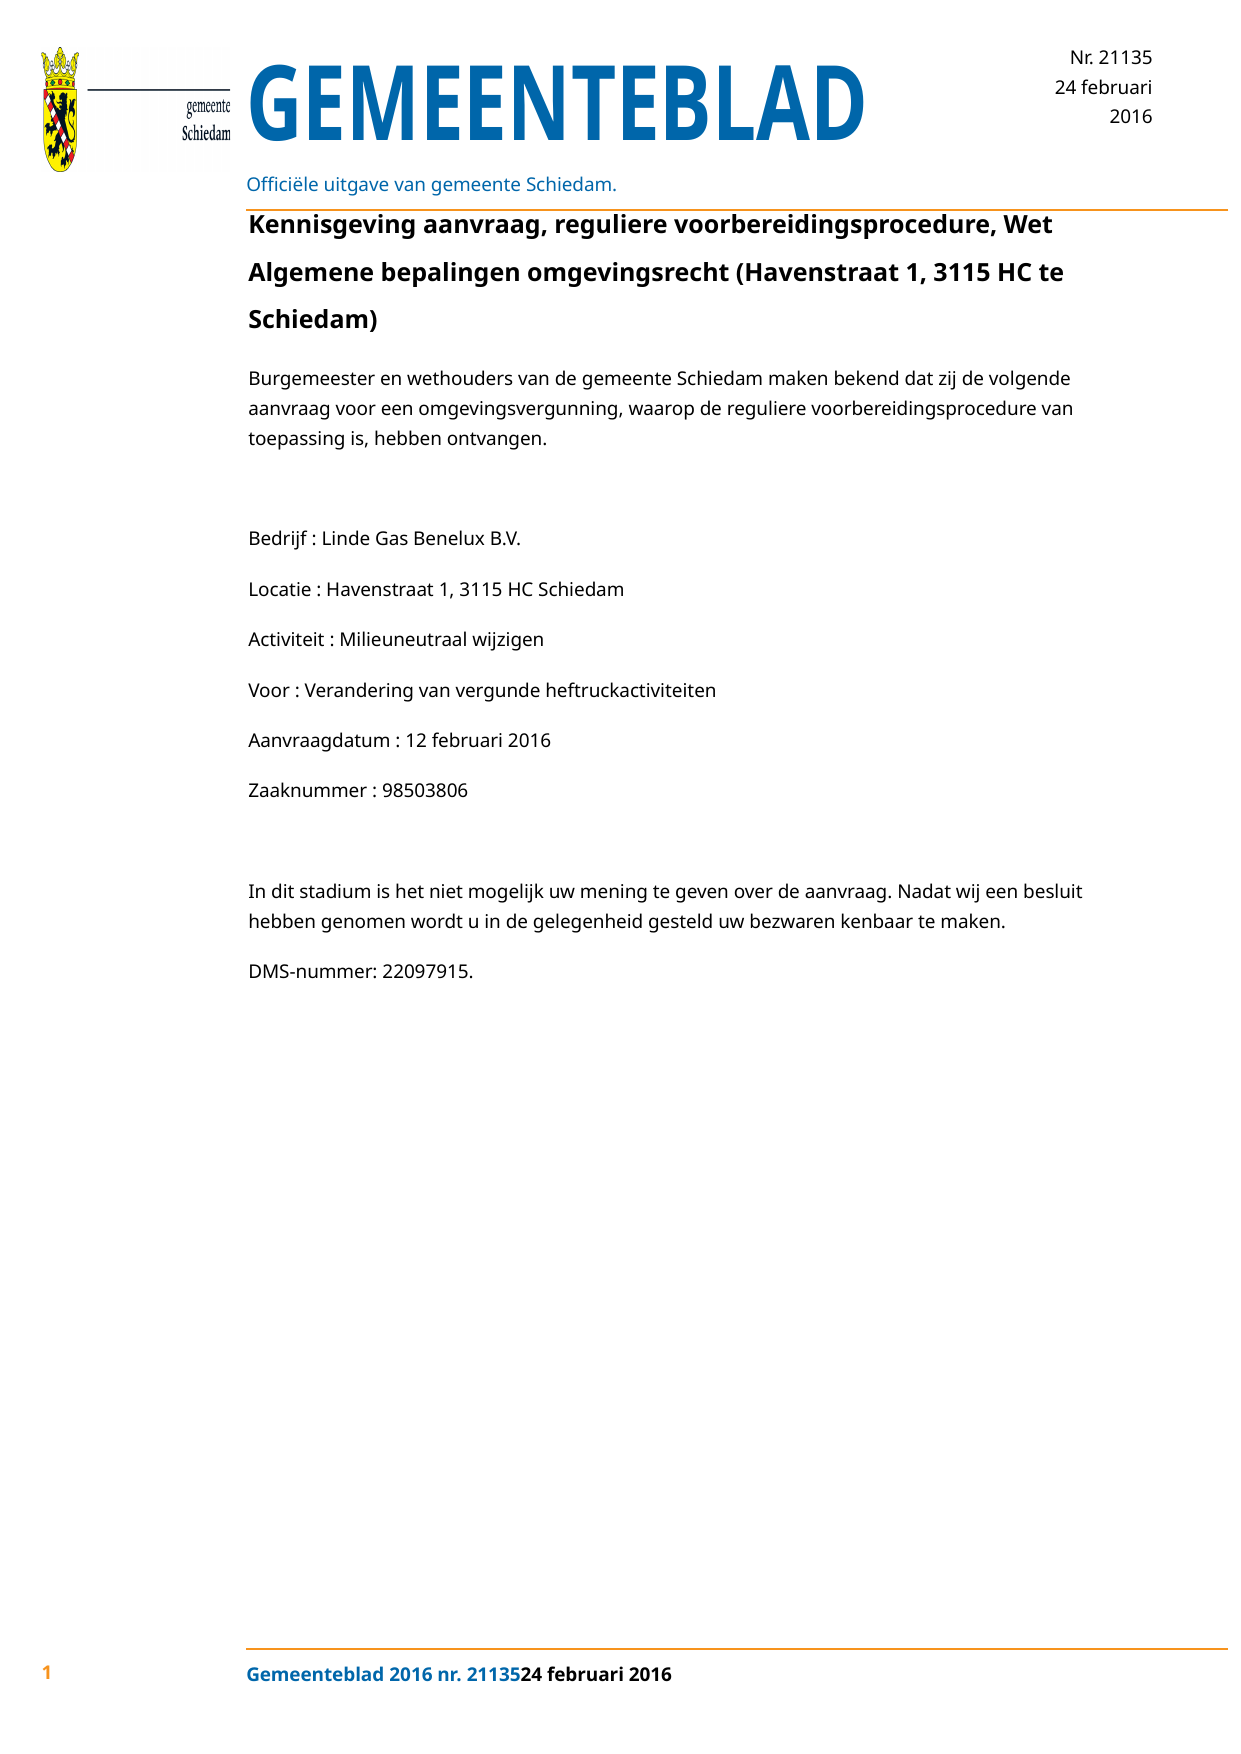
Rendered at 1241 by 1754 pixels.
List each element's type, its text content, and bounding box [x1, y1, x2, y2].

text Voor : Verandering van vergunde heftruckactiviteiten [248, 677, 1152, 702]
text Burgemeester en wethouders van de gemeente Schiedam maken bekend dat zij de volgende aanvraag voor een omgevingsvergunning, waarop de reguliere voorbereidingsprocedure van toepassing is, hebben ontvangen. [248, 366, 1152, 450]
text Zaaknummer : 98503806 [248, 778, 1152, 803]
text DMS-nummer: 22097915. [248, 958, 1152, 984]
text Kennisgeving aanvraag, reguliere voorbereidingsprocedure, Wet Algemene bepalingen omgevingsrecht (Havenstraat 1, 3115 HC te Schiedam) [248, 211, 1152, 336]
text Locatie : Havenstraat 1, 3115 HC Schiedam [248, 576, 1152, 602]
picture [41, 47, 231, 172]
text In dit stadium is het niet mogelijk uw mening te geven over de aanvraag. Nadat wij een besluit hebben genomen wordt u in de gelegenheid gesteld uw bezwaren kenbaar te maken. [248, 878, 1152, 934]
text Bedrijf : Linde Gas Benelux B.V. [248, 526, 1152, 551]
text Aanvraagdatum : 12 februari 2016 [248, 727, 1152, 753]
text Activiteit : Milieuneutraal wijzigen [248, 626, 1152, 652]
